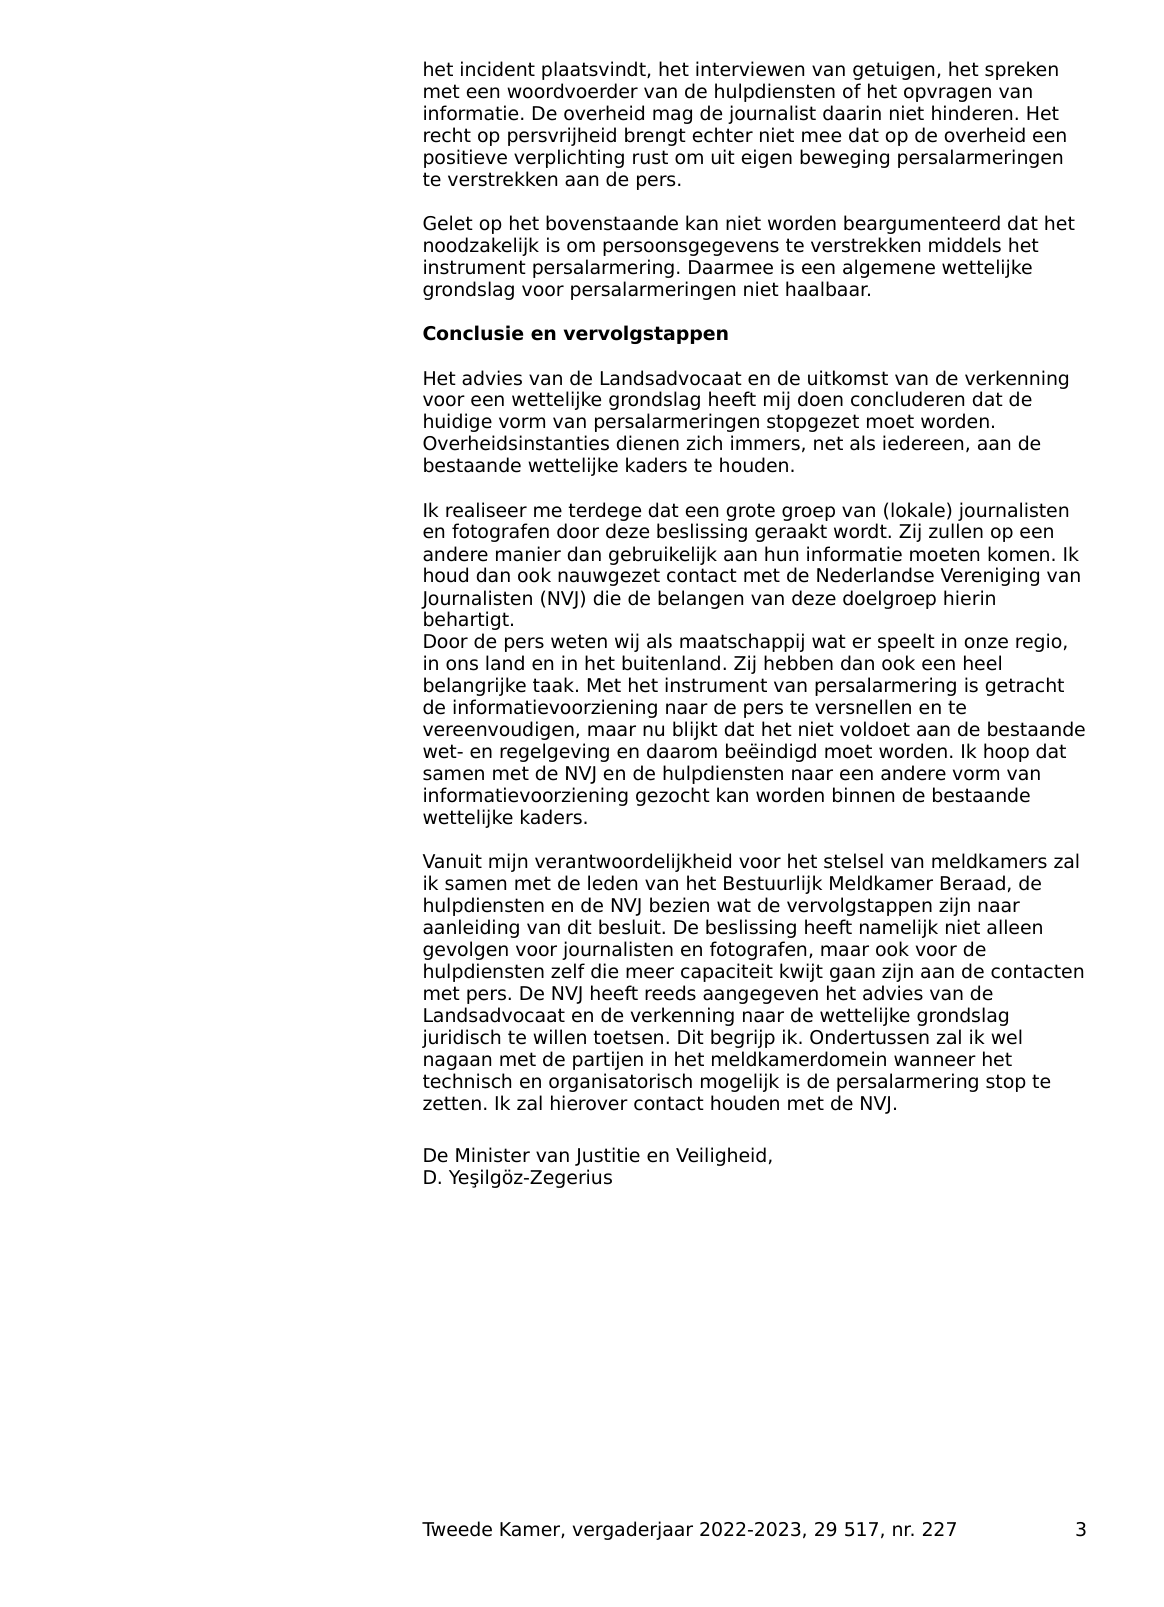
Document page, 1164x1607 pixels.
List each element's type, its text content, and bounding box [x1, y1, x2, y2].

text het incident plaatsvindt, het interviewen van getuigen, het spreken met een woordvoerder van de hulpdiensten of het opvragen van informatie. De overheid mag de journalist daarin niet hinderen. Het recht op persvrijheid brengt echter niet mee dat op de overheid een positieve verplichting rust om uit eigen beweging persalarmeringen te verstrekken aan de pers. [422, 59, 1087, 191]
text Ik realiseer me terdege dat een grote groep van (lokale) journalisten en fotografen door deze beslissing geraakt wordt. Zij zullen op een andere manier dan gebruikelijk aan hun informatie moeten komen. Ik houd dan ook nauwgezet contact met de Nederlandse Vereniging van Journalisten (NVJ) die de belangen van deze doelgroep hierin behartigt. [422, 499, 1087, 631]
subtitle Conclusie en vervolgstappen [422, 323, 1087, 345]
text Het advies van de Landsadvocaat en de uitkomst van de verkenning voor een wettelijke grondslag heeft mij doen concluderen dat de huidige vorm van persalarmeringen stopgezet moet worden. Overheidsinstanties dienen zich immers, net als iedereen, aan de bestaande wettelijke kaders te houden. [422, 367, 1087, 477]
text Door de pers weten wij als maatschappij wat er speelt in onze regio, in ons land en in het buitenland. Zij hebben dan ook een heel belangrijke taak. Met het instrument van persalarmering is getracht de informatievoorziening naar de pers te versnellen en te vereenvoudigen, maar nu blijkt dat het niet voldoet aan de bestaande wet- en regelgeving en daarom beëindigd moet worden. Ik hoop dat samen met de NVJ en de hulpdiensten naar een andere vorm van informatievoorziening gezocht kan worden binnen de bestaande wettelijke kaders. [422, 631, 1087, 829]
text Vanuit mijn verantwoordelijkheid voor het stelsel van meldkamers zal ik samen met de leden van het Bestuurlijk Meldkamer Beraad, de hulpdiensten en de NVJ bezien wat de vervolgstappen zijn naar aanleiding van dit besluit. De beslissing heeft namelijk niet alleen gevolgen voor journalisten en fotografen, maar ook voor de hulpdiensten zelf die meer capaciteit kwijt gaan zijn aan de contacten met pers. De NVJ heeft reeds aangegeven het advies van de Landsadvocaat en de verkenning naar de wettelijke grondslag juridisch te willen toetsen. Dit begrijp ik. Ondertussen zal ik wel nagaan met de partijen in het meldkamerdomein wanneer het technisch en organisatorisch mogelijk is de persalarmering stop te zetten. Ik zal hierover contact houden met de NVJ. [422, 851, 1087, 1115]
text Gelet op het bovenstaande kan niet worden beargumenteerd dat het noodzakelijk is om persoonsgegevens te verstrekken middels het instrument persalarmering. Daarmee is een algemene wettelijke grondslag voor persalarmeringen niet haalbaar. [422, 213, 1087, 301]
text De Minister van Justitie en Veiligheid, D. Yeşilgöz-Zegerius [422, 1145, 1087, 1189]
